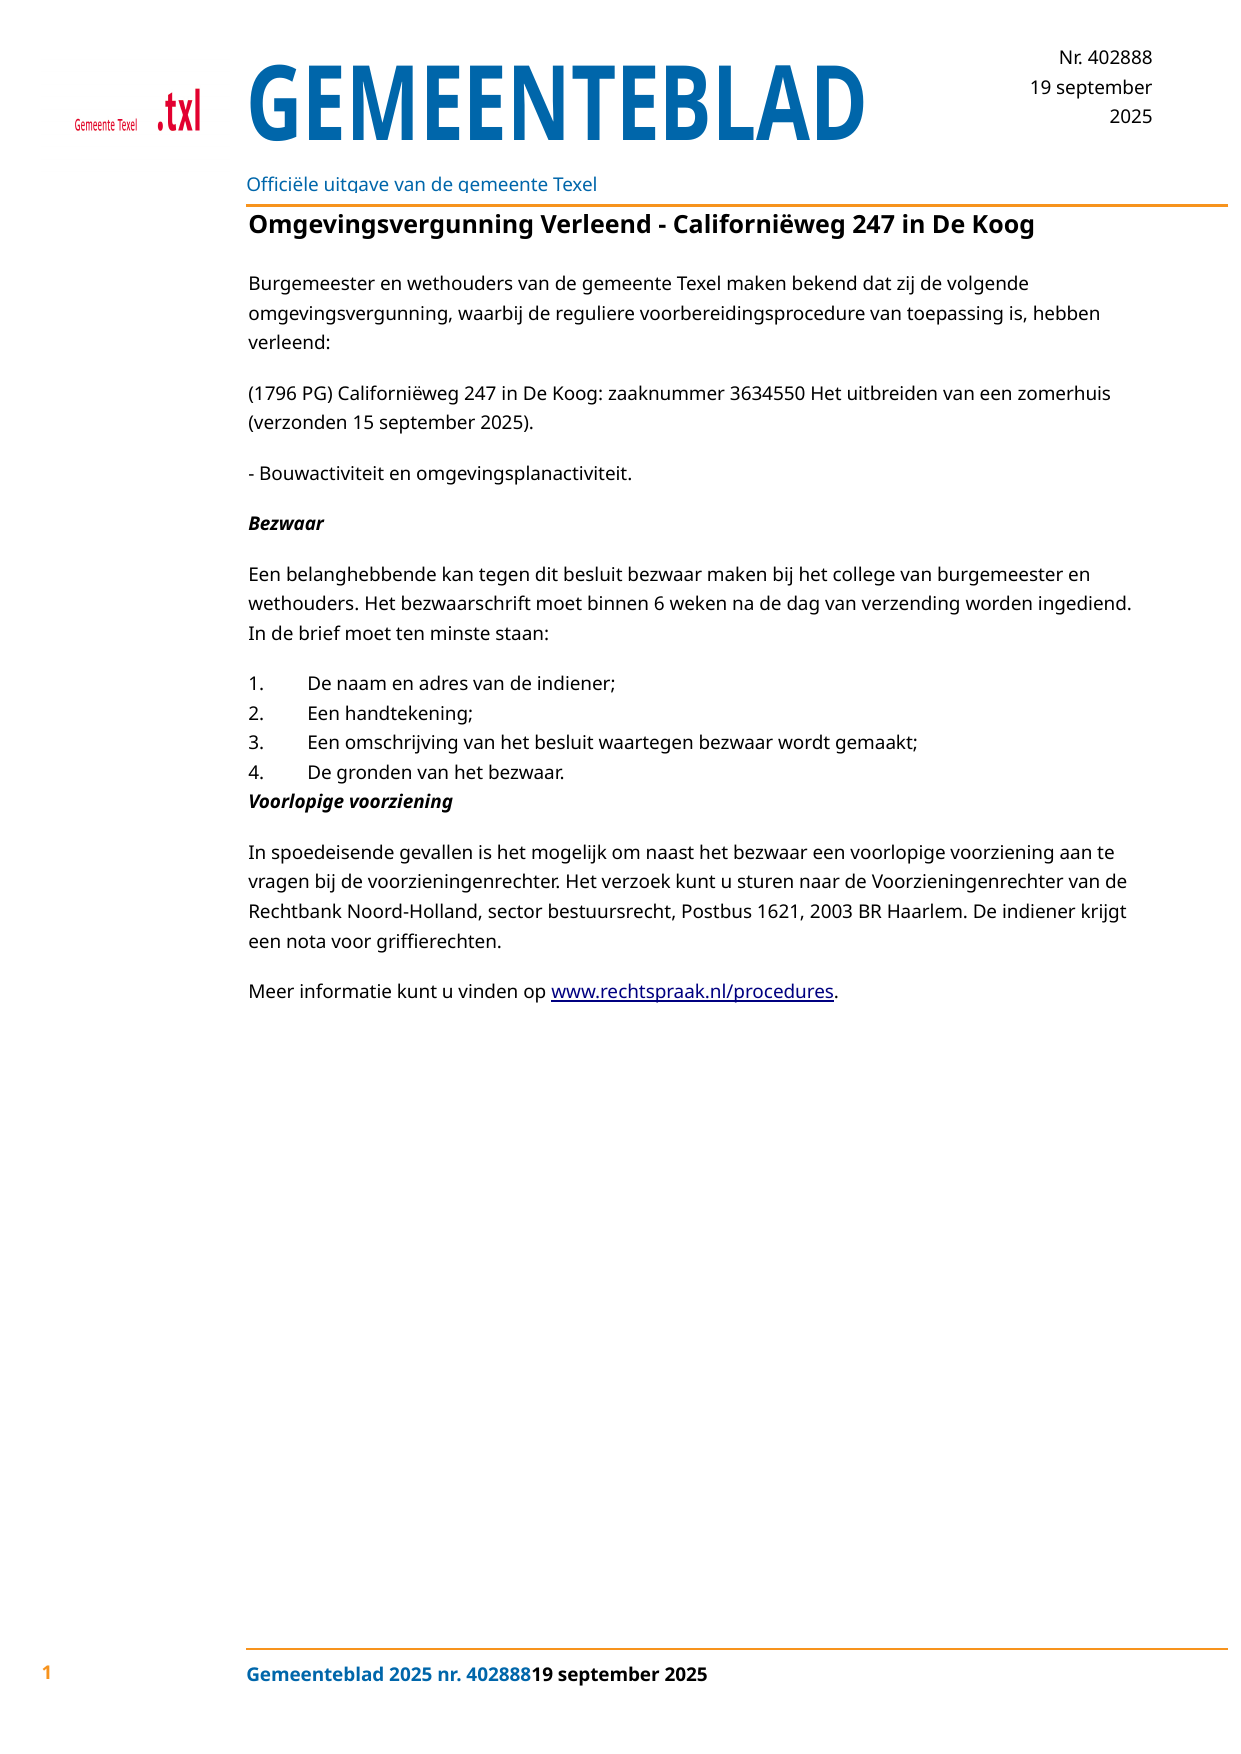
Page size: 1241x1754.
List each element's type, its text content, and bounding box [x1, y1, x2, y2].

text Omgevingsvergunning Verleend - Californiëweg 247 in De Koog [248, 207, 1152, 241]
text Burgemeester en wethouders van de gemeente Texel maken bekend dat zij de volgende omgevingsvergunning, waarbij de reguliere voorbereidingsprocedure van toepassing is, hebben verleend: [248, 270, 1152, 355]
list Een handtekening; [248, 700, 1152, 726]
picture [41, 47, 231, 172]
list De naam en adres van de indiener; [248, 670, 1152, 696]
text (1796 PG) Californiëweg 247 in De Koog: zaaknummer 3634550 Het uitbreiden van een zomerhuis (verzonden 15 september 2025). [248, 380, 1152, 435]
text Een belanghebbende kan tegen dit besluit bezwaar maken bij het college van burgemeester en wethouders. Het bezwaarschrift moet binnen 6 weken na de dag van verzending worden ingediend. In de brief moet ten minste staan: [248, 561, 1152, 646]
text Meer informatie kunt u vinden op www.rechtspraak.nl/procedures. [248, 978, 1152, 1004]
text Voorlopige voorziening [248, 789, 1152, 814]
list De gronden van het bezwaar. [248, 759, 1152, 785]
text In spoedeisende gevallen is het mogelijk om naast het bezwaar een voorlopige voorziening aan te vragen bij de voorzieningenrechter. Het verzoek kunt u sturen naar de Voorzieningenrechter van de Rechtbank Noord-Holland, sector bestuursrecht, Postbus 1621, 2003 BR Haarlem. De indiener krijgt een nota voor griffierechten. [248, 839, 1152, 953]
text - Bouwactiviteit en omgevingsplanactiviteit. [248, 460, 1152, 486]
text Bezwaar [248, 510, 1152, 536]
list Een omschrijving van het besluit waartegen bezwaar wordt gemaakt; [248, 729, 1152, 755]
